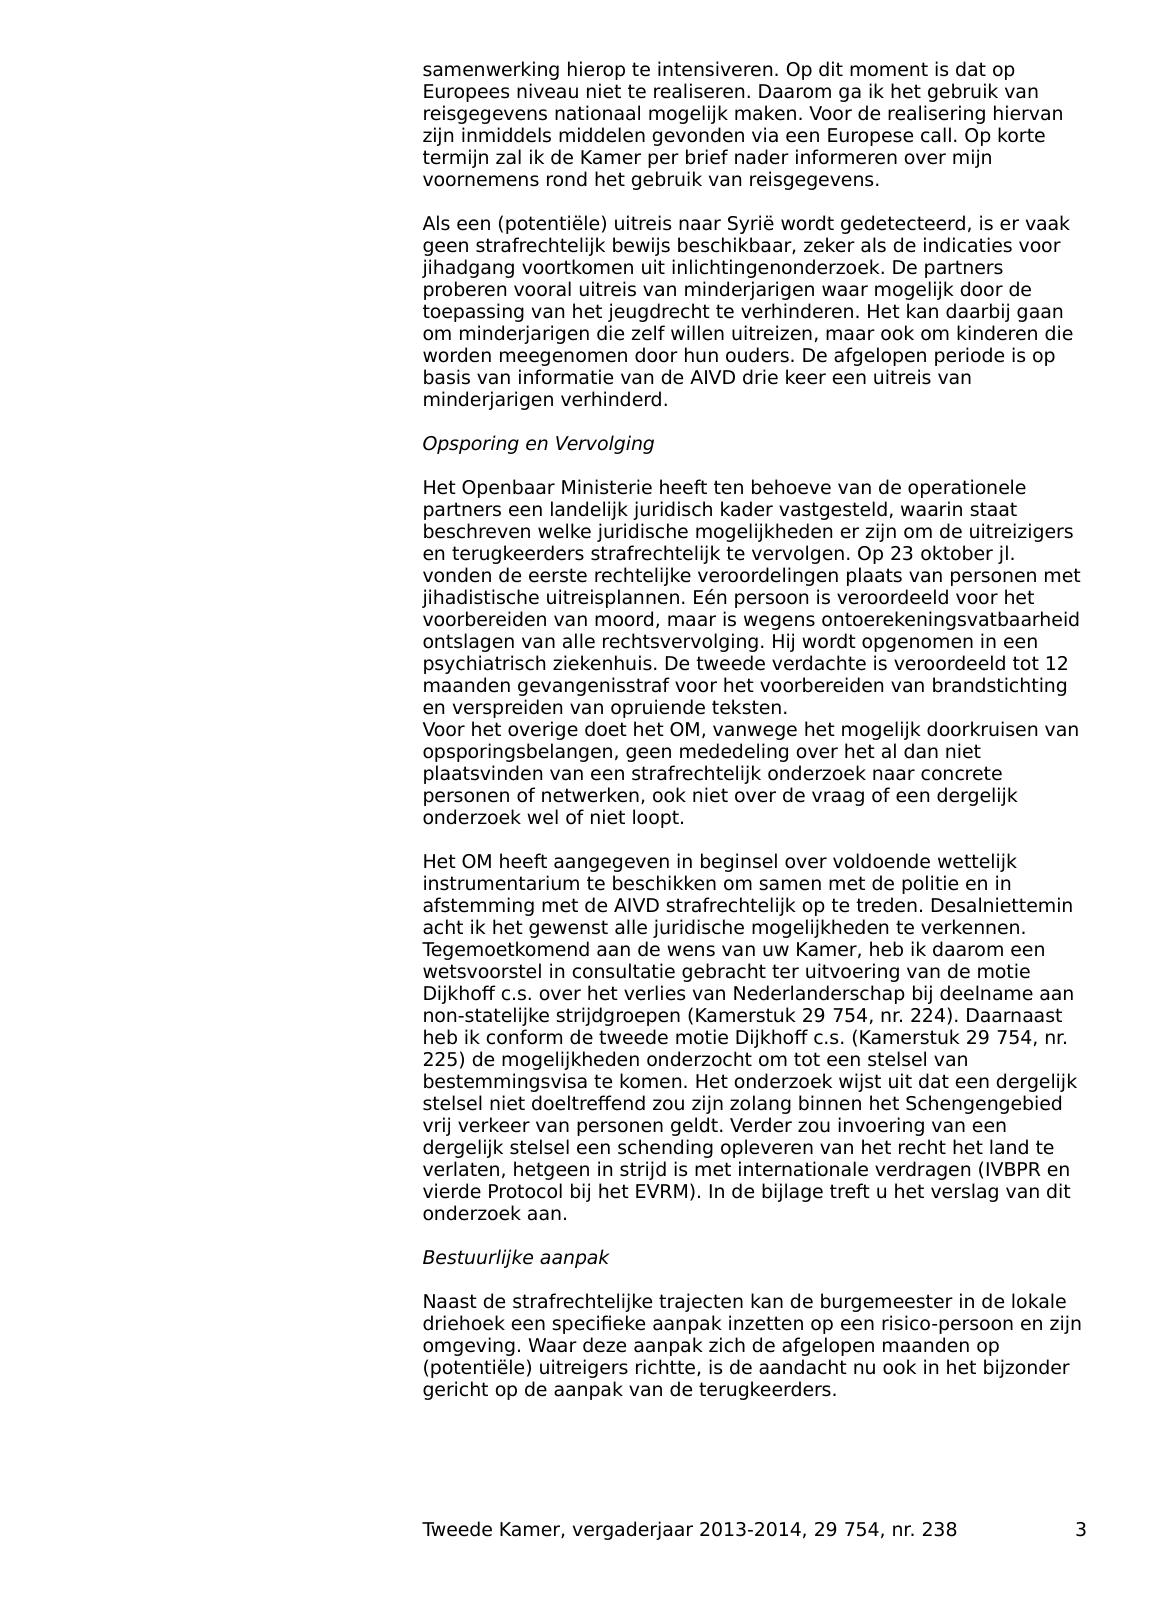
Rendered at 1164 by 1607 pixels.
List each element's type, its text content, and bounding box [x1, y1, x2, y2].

text Voor het overige doet het OM, vanwege het mogelijk doorkruisen van opsporingsbelangen, geen mededeling over het al dan niet plaatsvinden van een strafrechtelijk onderzoek naar concrete personen of netwerken, ook niet over de vraag of een dergelijk onderzoek wel of niet loopt. [422, 719, 1087, 829]
text Naast de strafrechtelijke trajecten kan de burgemeester in de lokale driehoek een specifieke aanpak inzetten op een risico-persoon en zijn omgeving. Waar deze aanpak zich de afgelopen maanden op (potentiële) uitreigers richtte, is de aandacht nu ook in het bijzonder gericht op de aanpak van de terugkeerders. [422, 1291, 1087, 1401]
text samenwerking hierop te intensiveren. Op dit moment is dat op Europees niveau niet te realiseren. Daarom ga ik het gebruik van reisgegevens nationaal mogelijk maken. Voor de realisering hiervan zijn inmiddels middelen gevonden via een Europese call. Op korte termijn zal ik de Kamer per brief nader informeren over mijn voornemens rond het gebruik van reisgegevens. [422, 59, 1087, 191]
subtitle Opsporing en Vervolging [422, 433, 1087, 455]
text Het OM heeft aangegeven in beginsel over voldoende wettelijk instrumentarium te beschikken om samen met de politie en in afstemming met de AIVD strafrechtelijk op te treden. Desalniettemin acht ik het gewenst alle juridische mogelijkheden te verkennen. Tegemoetkomend aan de wens van uw Kamer, heb ik daarom een wetsvoorstel in consultatie gebracht ter uitvoering van de motie Dijkhoff c.s. over het verlies van Nederlanderschap bij deelname aan non-statelijke strijdgroepen (Kamerstuk 29 754, nr. 224). Daarnaast heb ik conform de tweede motie Dijkhoff c.s. (Kamerstuk 29 754, nr. 225) de mogelijkheden onderzocht om tot een stelsel van bestemmingsvisa te komen. Het onderzoek wijst uit dat een dergelijk stelsel niet doeltreffend zou zijn zolang binnen het Schengengebied vrij verkeer van personen geldt. Verder zou invoering van een dergelijk stelsel een schending opleveren van het recht het land te verlaten, hetgeen in strijd is met internationale verdragen (IVBPR en vierde Protocol bij het EVRM). In de bijlage treft u het verslag van dit onderzoek aan. [422, 851, 1087, 1225]
subtitle Bestuurlijke aanpak [422, 1247, 1087, 1269]
text Het Openbaar Ministerie heeft ten behoeve van de operationele partners een landelijk juridisch kader vastgesteld, waarin staat beschreven welke juridische mogelijkheden er zijn om de uitreizigers en terugkeerders strafrechtelijk te vervolgen. Op 23 oktober jl. vonden de eerste rechtelijke veroordelingen plaats van personen met jihadistische uitreisplannen. Eén persoon is veroordeeld voor het voorbereiden van moord, maar is wegens ontoerekeningsvatbaarheid ontslagen van alle rechtsvervolging. Hij wordt opgenomen in een psychiatrisch ziekenhuis. De tweede verdachte is veroordeeld tot 12 maanden gevangenisstraf voor het voorbereiden van brandstichting en verspreiden van opruiende teksten. [422, 477, 1087, 719]
text Als een (potentiële) uitreis naar Syrië wordt gedetecteerd, is er vaak geen strafrechtelijk bewijs beschikbaar, zeker als de indicaties voor jihadgang voortkomen uit inlichtingenonderzoek. De partners proberen vooral uitreis van minderjarigen waar mogelijk door de toepassing van het jeugdrecht te verhinderen. Het kan daarbij gaan om minderjarigen die zelf willen uitreizen, maar ook om kinderen die worden meegenomen door hun ouders. De afgelopen periode is op basis van informatie van de AIVD drie keer een uitreis van minderjarigen verhinderd. [422, 213, 1087, 411]
